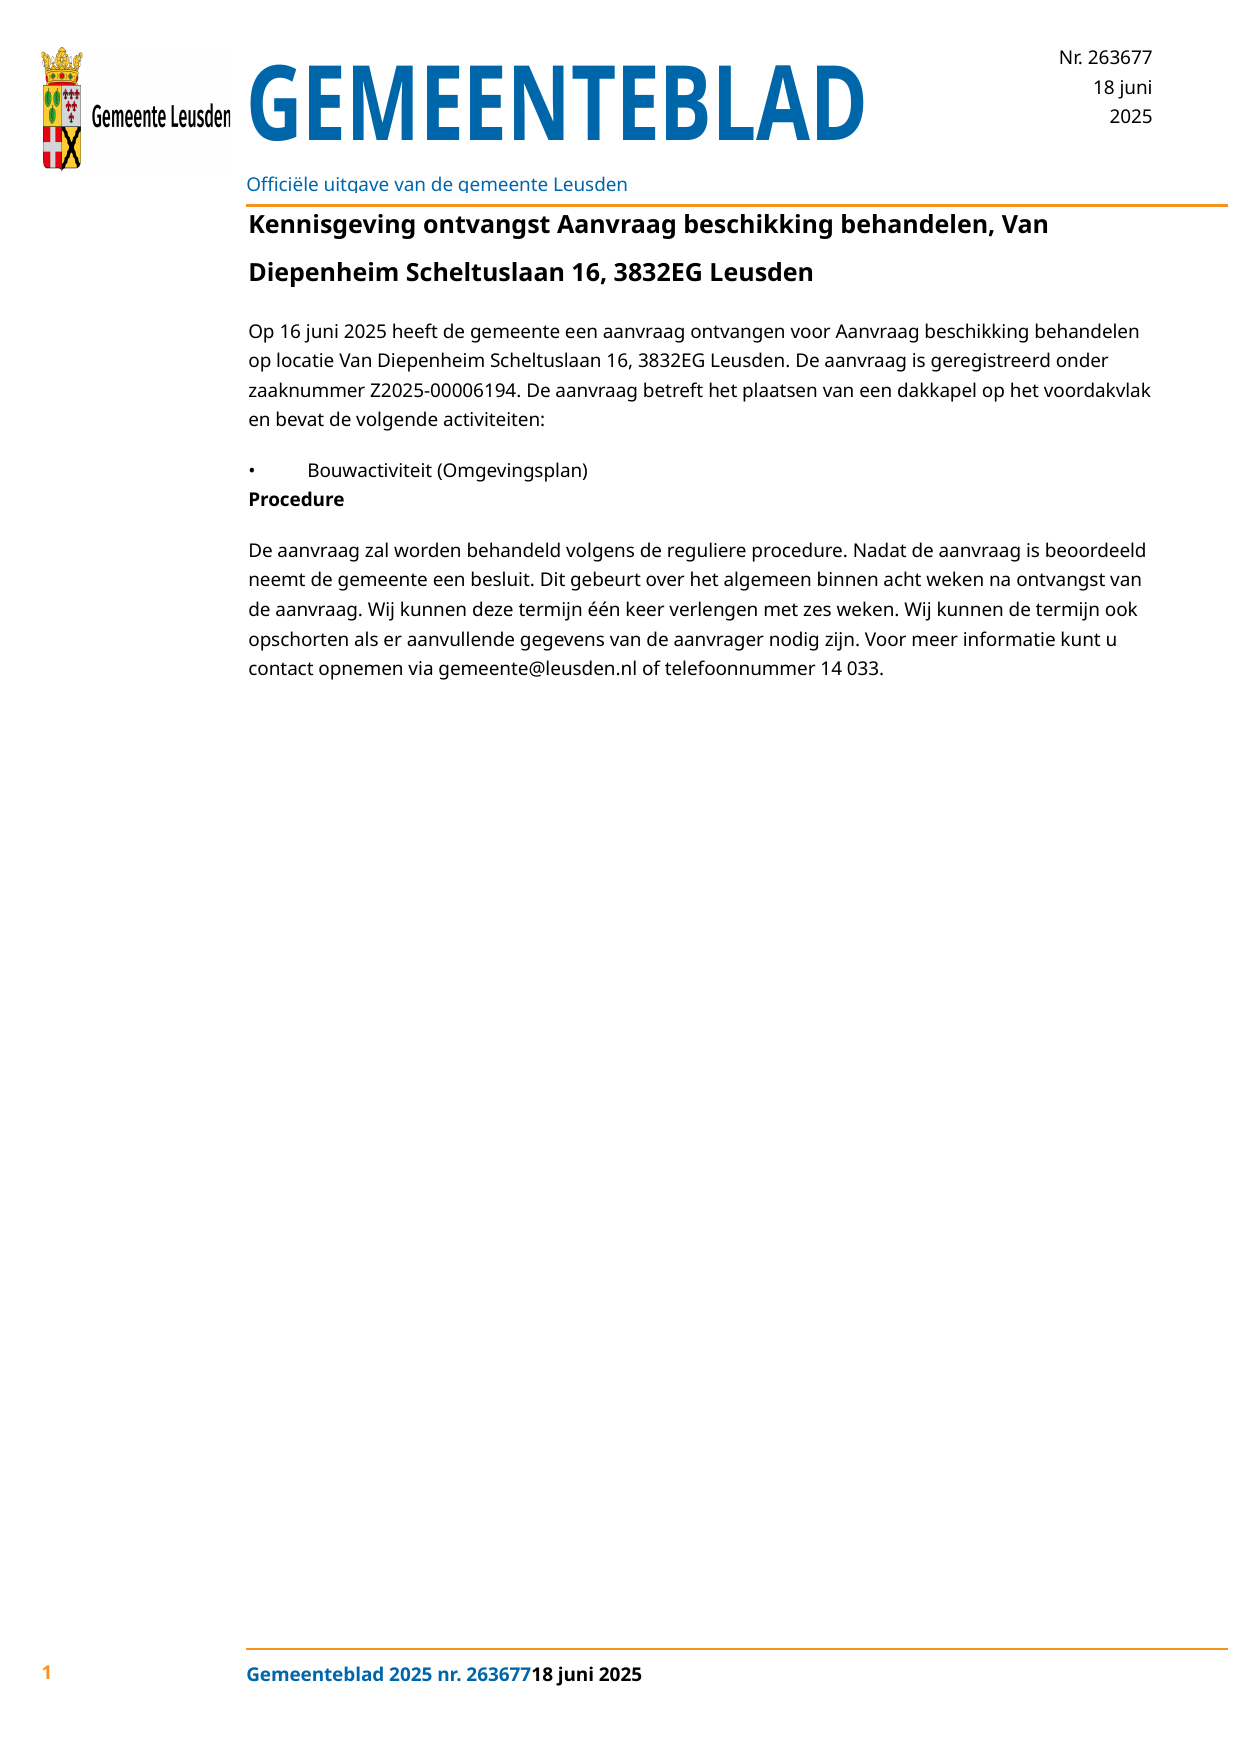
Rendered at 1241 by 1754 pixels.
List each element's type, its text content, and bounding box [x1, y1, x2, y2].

picture [41, 47, 231, 172]
list Bouwactiviteit (Omgevingsplan) [248, 457, 1152, 483]
text Kennisgeving ontvangst Aanvraag beschikking behandelen, Van Diepenheim Scheltuslaan 16, 3832EG Leusden [248, 207, 1152, 288]
text Op 16 juni 2025 heeft de gemeente een aanvraag ontvangen voor Aanvraag beschikking behandelen op locatie Van Diepenheim Scheltuslaan 16, 3832EG Leusden. De aanvraag is geregistreerd onder zaaknummer Z2025-00006194. De aanvraag betreft het plaatsen van een dakkapel op het voordakvlak en bevat de volgende activiteiten: [248, 318, 1152, 432]
text Procedure [248, 487, 1152, 512]
text De aanvraag zal worden behandeld volgens de reguliere procedure. Nadat de aanvraag is beoordeeld neemt de gemeente een besluit. Dit gebeurt over het algemeen binnen acht weken na ontvangst van de aanvraag. Wij kunnen deze termijn één keer verlengen met zes weken. Wij kunnen de termijn ook opschorten als er aanvullende gegevens van de aanvrager nodig zijn. Voor meer informatie kunt u contact opnemen via gemeente@leusden.nl of telefoonnummer 14 033. [248, 537, 1152, 681]
